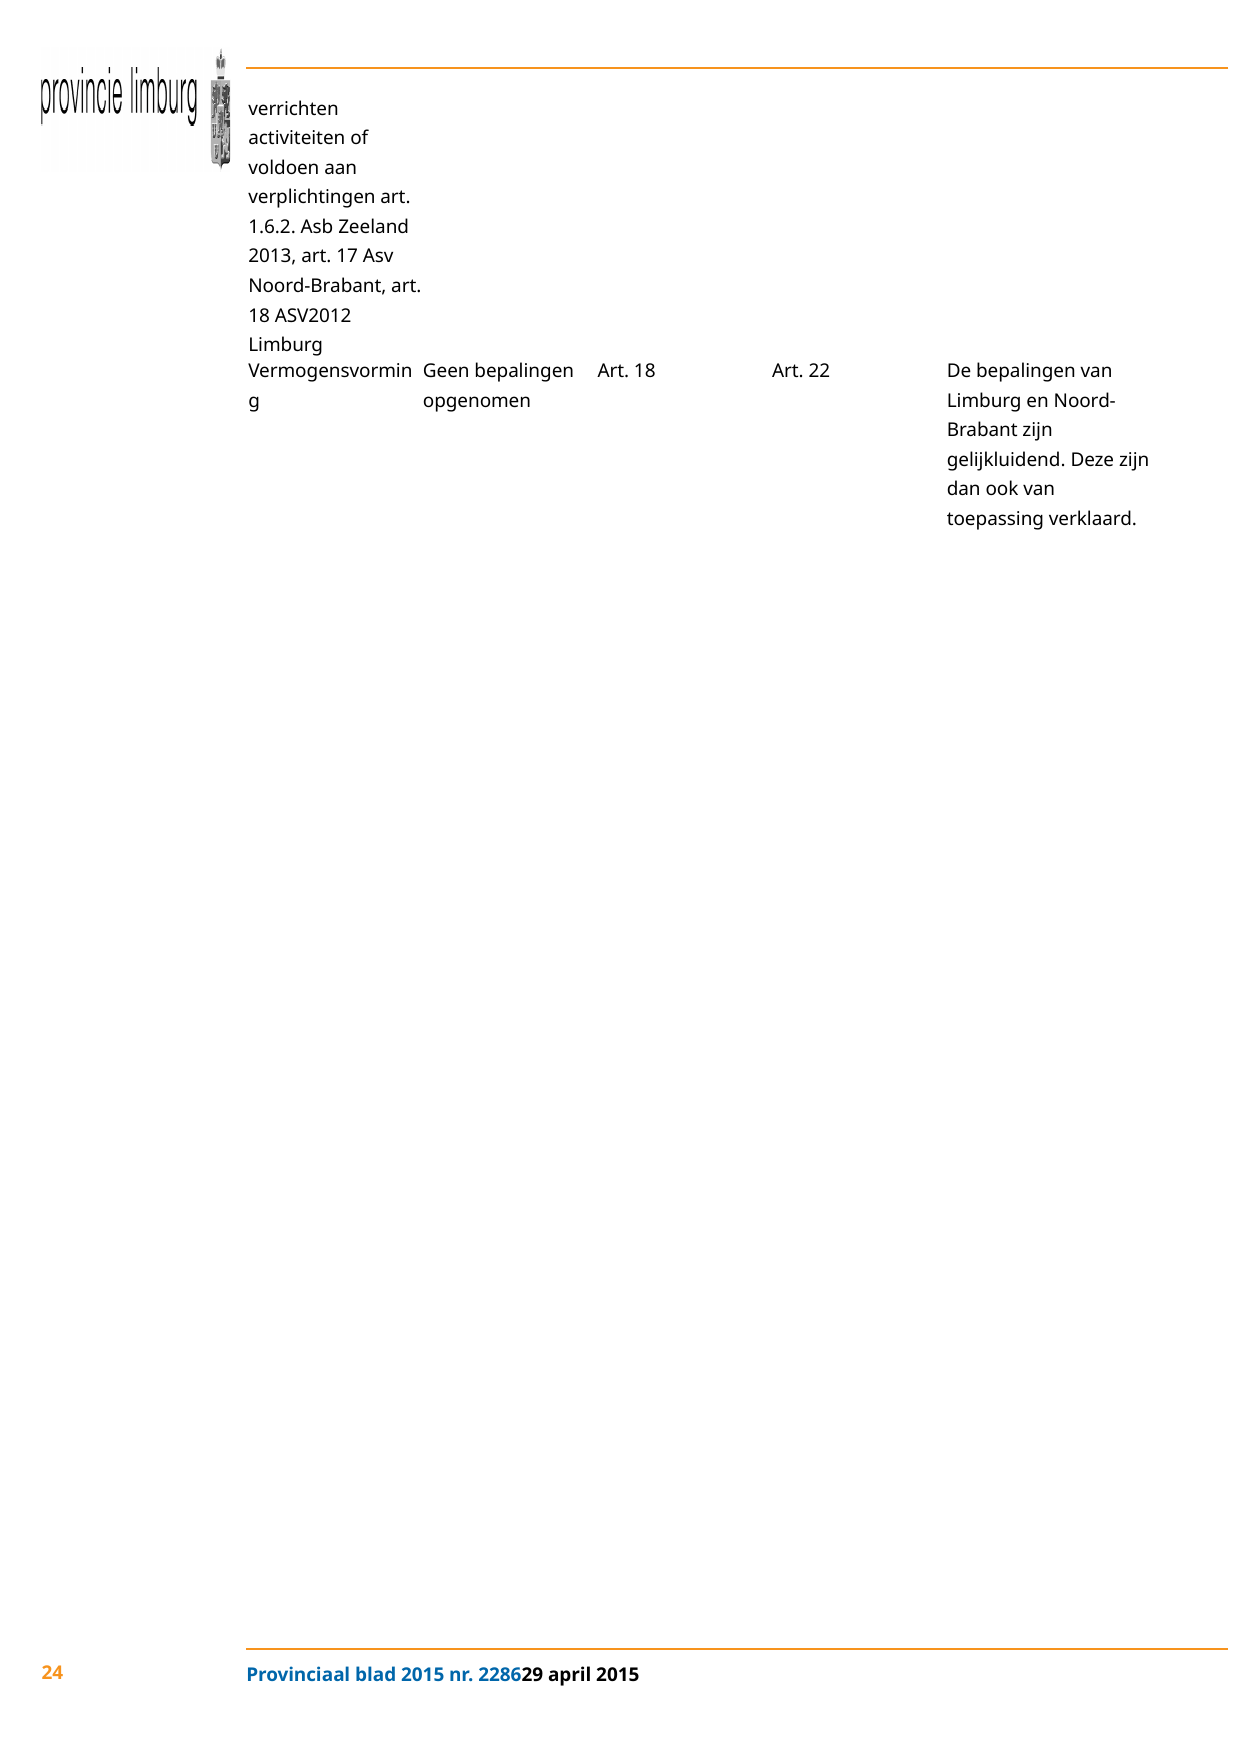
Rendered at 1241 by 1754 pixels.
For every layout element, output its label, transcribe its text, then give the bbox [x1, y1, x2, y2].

picture [41, 47, 231, 172]
table_cell [423, 95, 597, 357]
table_cell Art. 22 [772, 357, 947, 531]
table_cell Art. 18 [597, 357, 772, 531]
table_cell De bepalingen van Limburg en Noord-Brabant zijn gelijkluidend. Deze zijn dan ook van toepassing verklaard. [947, 357, 1152, 531]
table_cell Geen bepalingen opgenomen [423, 357, 597, 531]
table_cell Vermogensvorming [248, 357, 423, 531]
table_cell verrichten activiteiten of voldoen aan verplichtingen art. 1.6.2. Asb Zeeland 2013, art. 17 Asv Noord-Brabant, art. 18 ASV2012 Limburg [248, 95, 423, 357]
